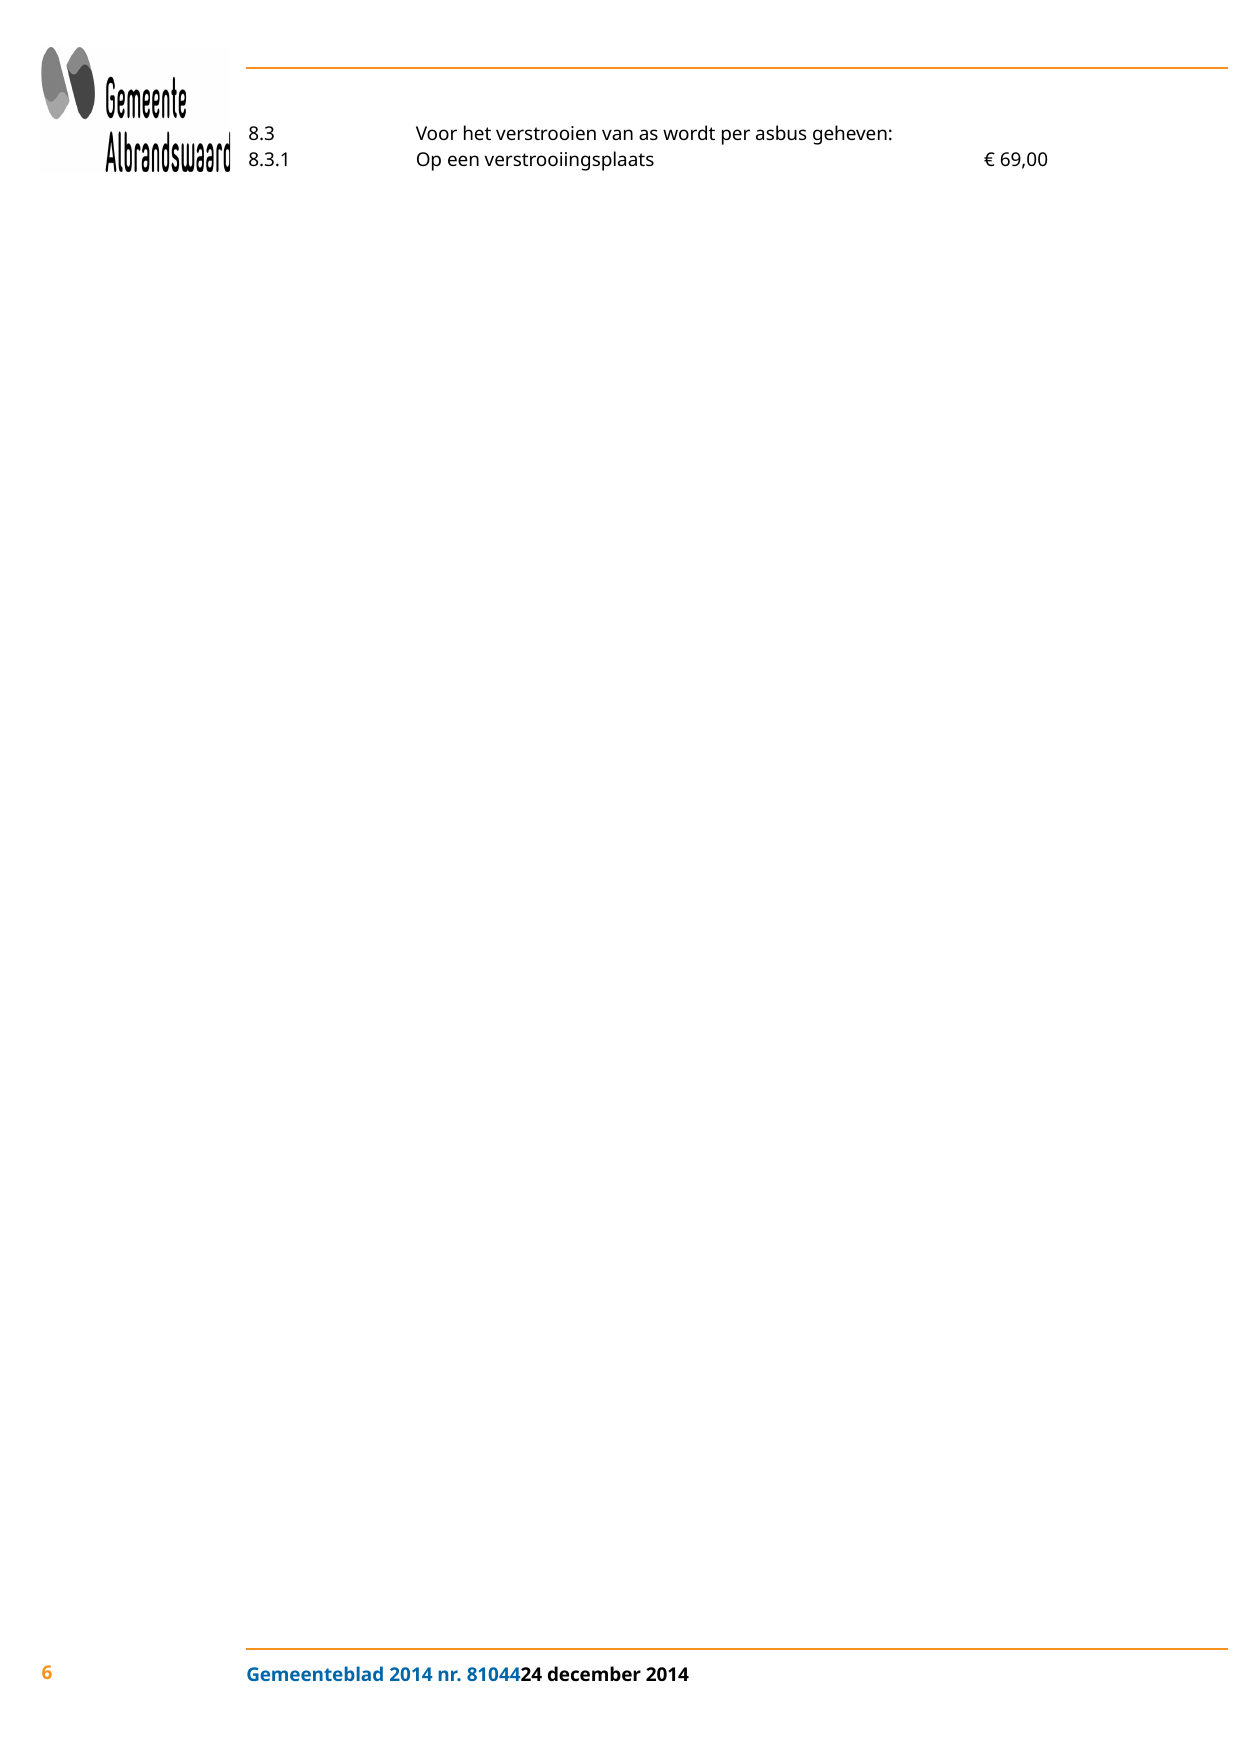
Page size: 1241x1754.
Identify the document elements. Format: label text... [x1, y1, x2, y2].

table_cell Op een verstrooiingsplaats [416, 146, 984, 172]
table_cell 8.3 [248, 121, 416, 146]
table_cell [984, 121, 1152, 146]
table_cell [248, 95, 416, 121]
table_cell € 69,00 [984, 146, 1152, 172]
table_cell [416, 95, 984, 121]
table_cell Voor het verstrooien van as wordt per asbus geheven: [416, 121, 984, 146]
table_cell 8.3.1 [248, 146, 416, 172]
table_cell [984, 95, 1152, 121]
picture [41, 47, 231, 172]
